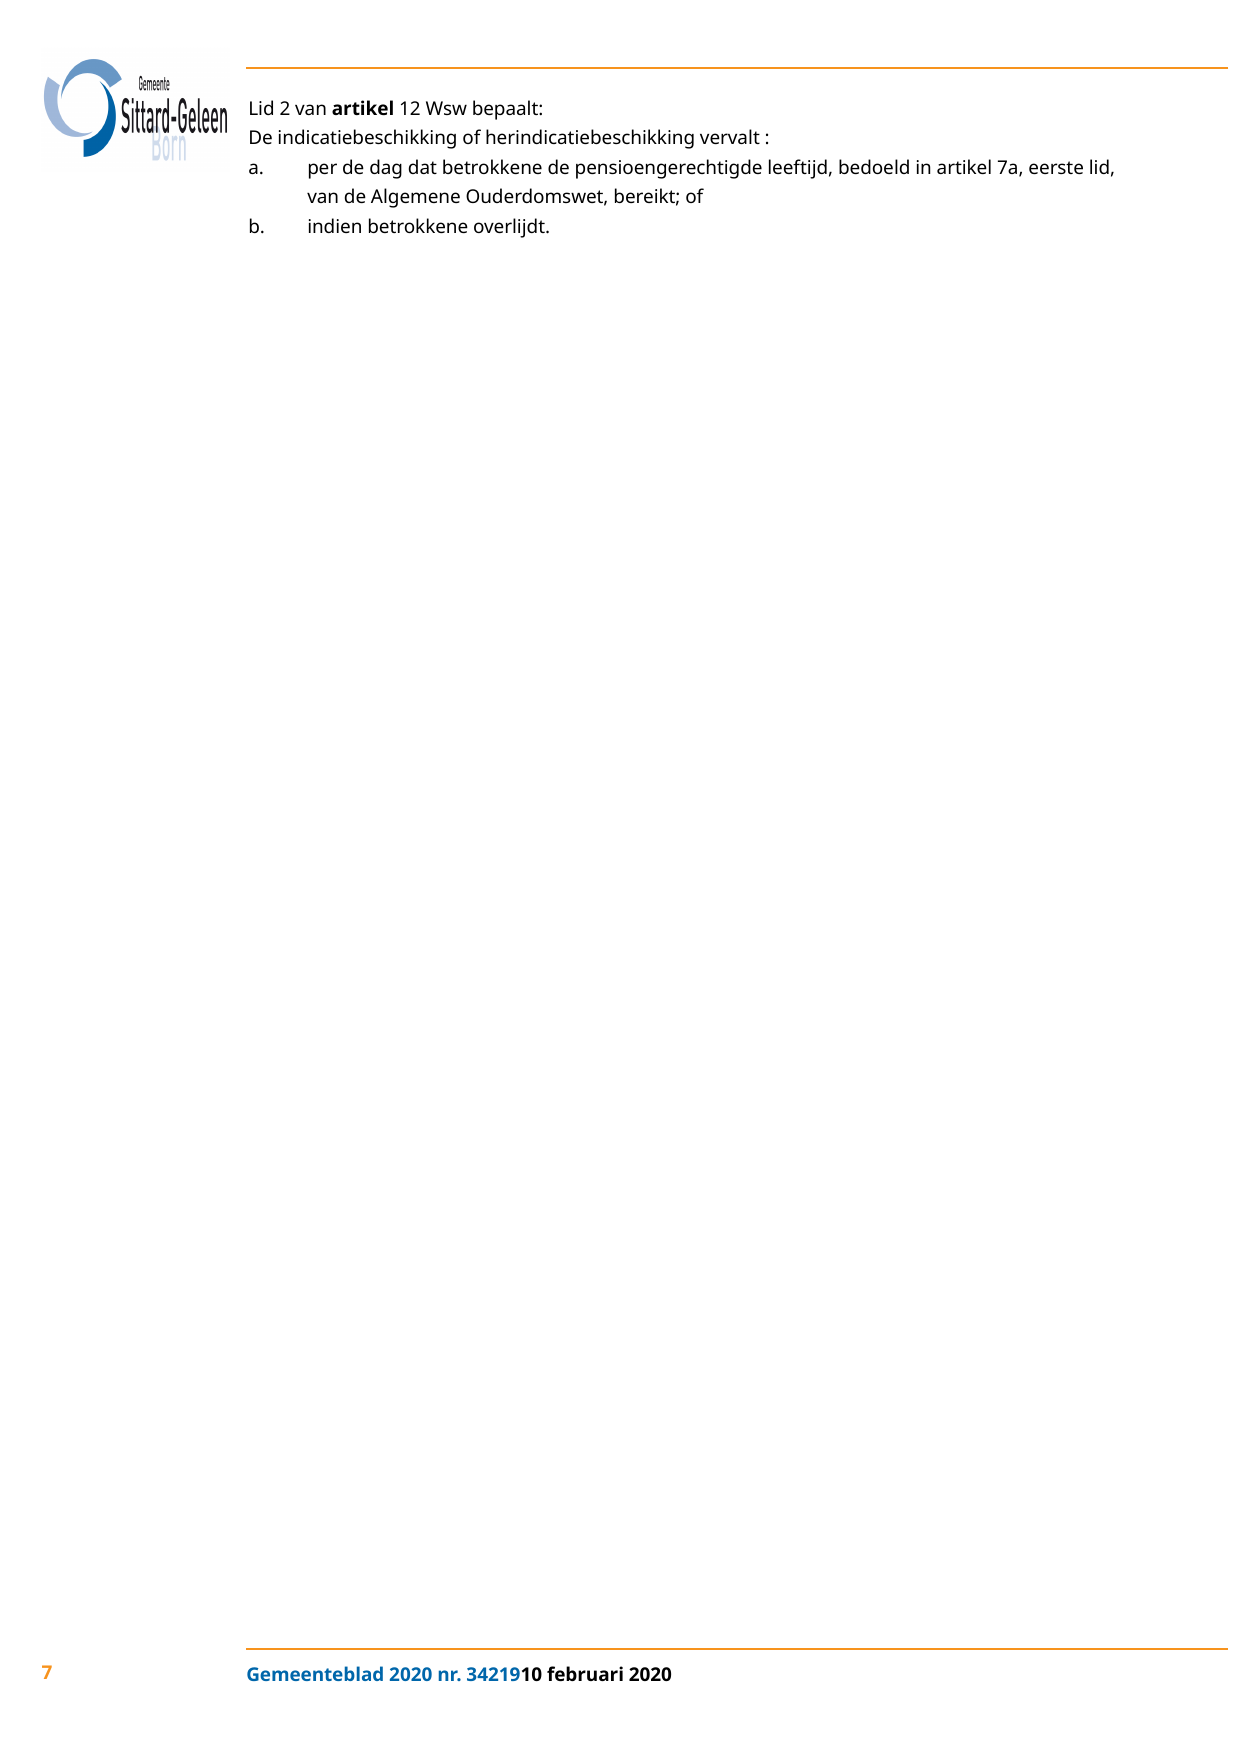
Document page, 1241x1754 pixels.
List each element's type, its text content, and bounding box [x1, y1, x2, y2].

list indien betrokkene overlijdt. [248, 213, 1152, 239]
picture [41, 47, 231, 172]
text De indicatiebeschikking of herindicatiebeschikking vervalt : [248, 124, 1152, 150]
text Lid 2 van artikel 12 Wsw bepaalt: [248, 95, 1152, 121]
list per de dag dat betrokkene de pensioengerechtigde leeftijd, bedoeld in artikel 7a, eerste lid, van de Algemene Ouderdomswet, bereikt; of [248, 154, 1152, 209]
